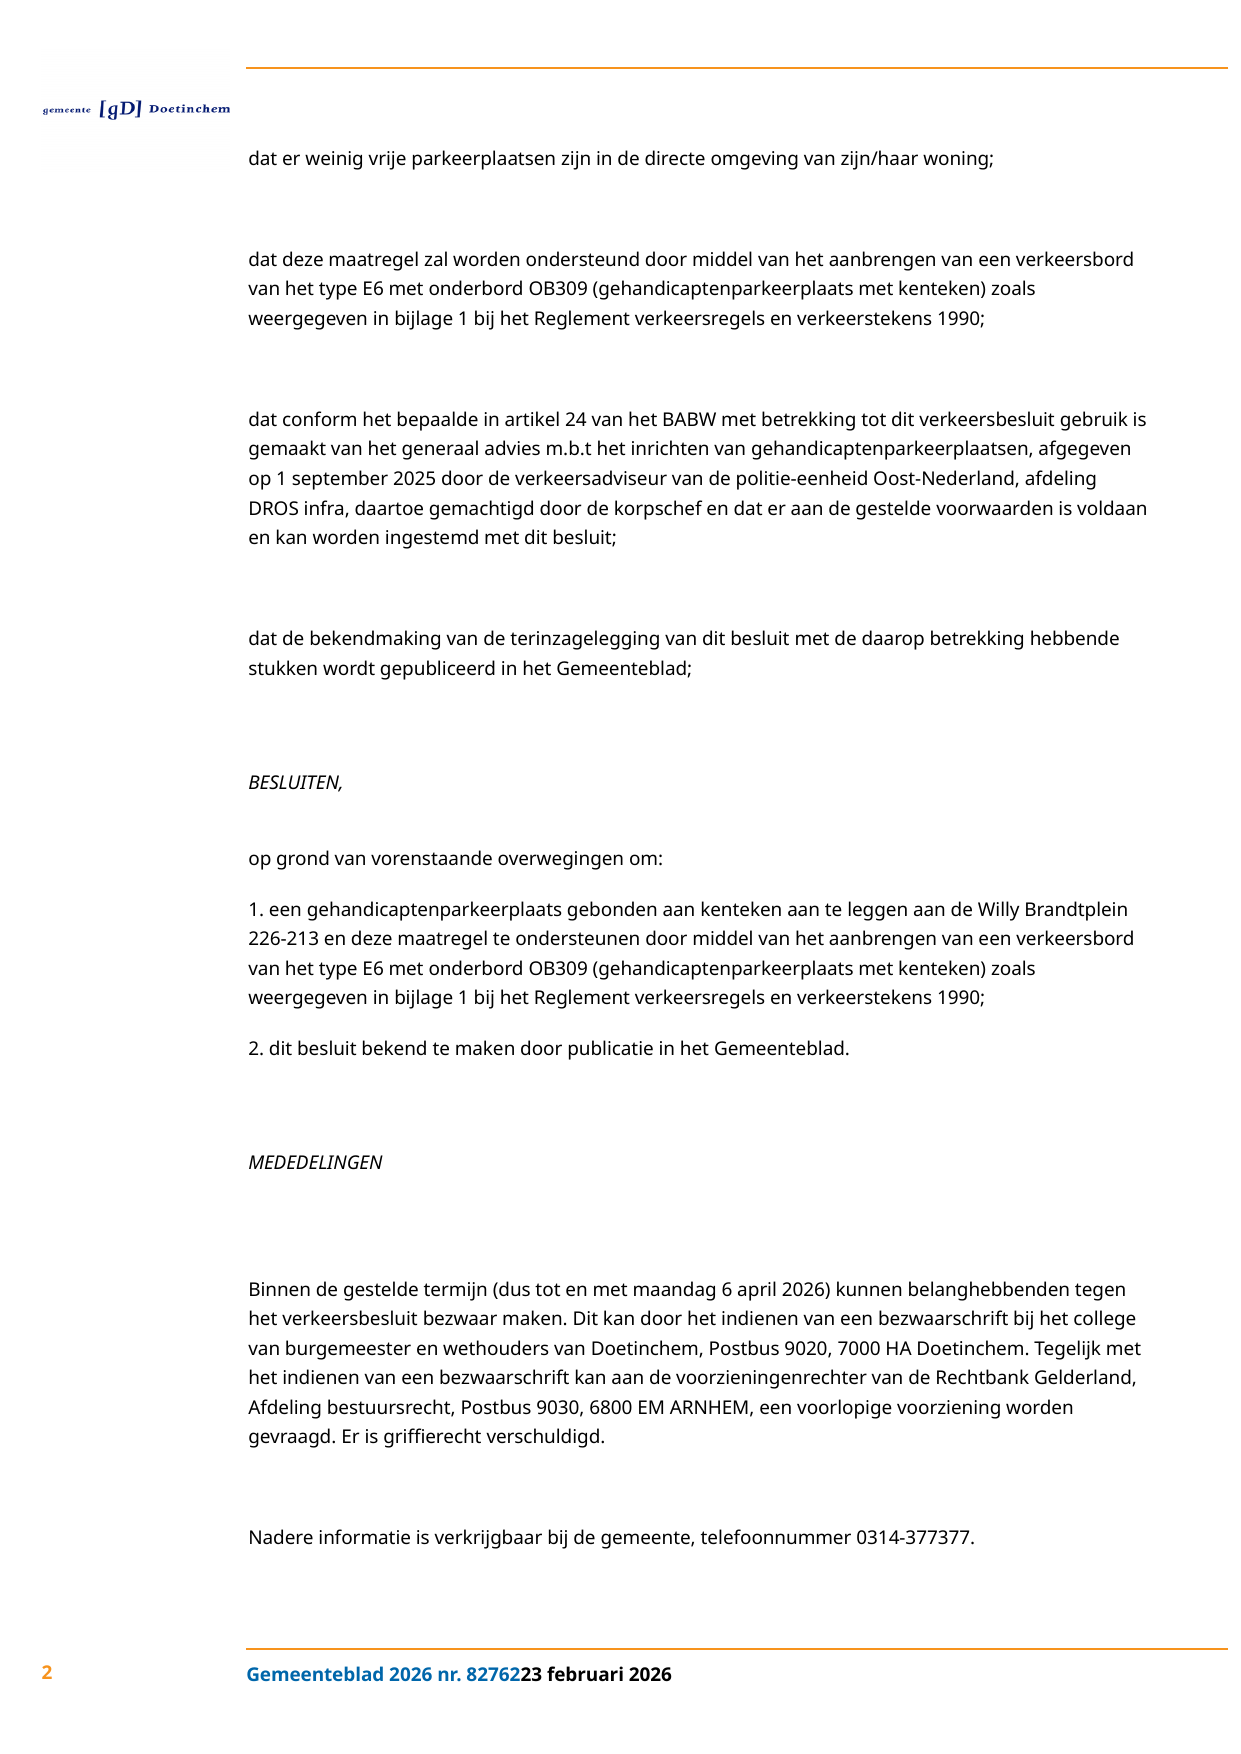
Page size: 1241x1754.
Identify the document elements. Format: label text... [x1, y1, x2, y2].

text dat er weinig vrije parkeerplaatsen zijn in de directe omgeving van zijn/haar woning; [248, 145, 1152, 171]
text 2. dit besluit bekend te maken door publicatie in het Gemeenteblad. [248, 1035, 1152, 1061]
text Nadere informatie is verkrijgbaar bij de gemeente, telefoonnummer 0314-377377. [248, 1524, 1152, 1550]
text dat de bekendmaking van de terinzagelegging van dit besluit met de daarop betrekking hebbende stukken wordt gepubliceerd in het Gemeenteblad; [248, 625, 1152, 681]
text Binnen de gestelde termijn (dus tot en met maandag 6 april 2026) kunnen belanghebbenden tegen het verkeersbesluit bezwaar maken. Dit kan door het indienen van een bezwaarschrift bij het college van burgemeester en wethouders van Doetinchem, Postbus 9020, 7000 HA Doetinchem. Tegelijk met het indienen van een bezwaarschrift kan aan de voorzieningenrechter van de Rechtbank Gelderland, Afdeling bestuursrecht, Postbus 9030, 6800 EM ARNHEM, een voorlopige voorziening worden gevraagd. Er is griffierecht verschuldigd. [248, 1276, 1152, 1449]
text op grond van vorenstaande overwegingen om: [248, 845, 1152, 871]
text dat conform het bepaalde in artikel 24 van het BABW met betrekking tot dit verkeersbesluit gebruik is gemaakt van het generaal advies m.b.t het inrichten van gehandicaptenparkeerplaatsen, afgegeven op 1 september 2025 door de verkeersadviseur van de politie-eenheid Oost-Nederland, afdeling DROS infra, daartoe gemachtigd door de korpschef en dat er aan de gestelde voorwaarden is voldaan en kan worden ingestemd met dit besluit; [248, 406, 1152, 550]
text dat deze maatregel zal worden ondersteund door middel van het aanbrengen van een verkeersbord van het type E6 met onderbord OB309 (gehandicaptenparkeerplaats met kenteken) zoals weergegeven in bijlage 1 bij het Reglement verkeersregels en verkeerstekens 1990; [248, 246, 1152, 331]
picture [41, 47, 231, 172]
text BESLUITEN, [248, 769, 1152, 795]
text 1. een gehandicaptenparkeerplaats gebonden aan kenteken aan te leggen aan de Willy Brandtplein 226-213 en deze maatregel te ondersteunen door middel van het aanbrengen van een verkeersbord van het type E6 met onderbord OB309 (gehandicaptenparkeerplaats met kenteken) zoals weergegeven in bijlage 1 bij het Reglement verkeersregels en verkeerstekens 1990; [248, 896, 1152, 1010]
text MEDEDELINGEN [248, 1149, 1152, 1175]
